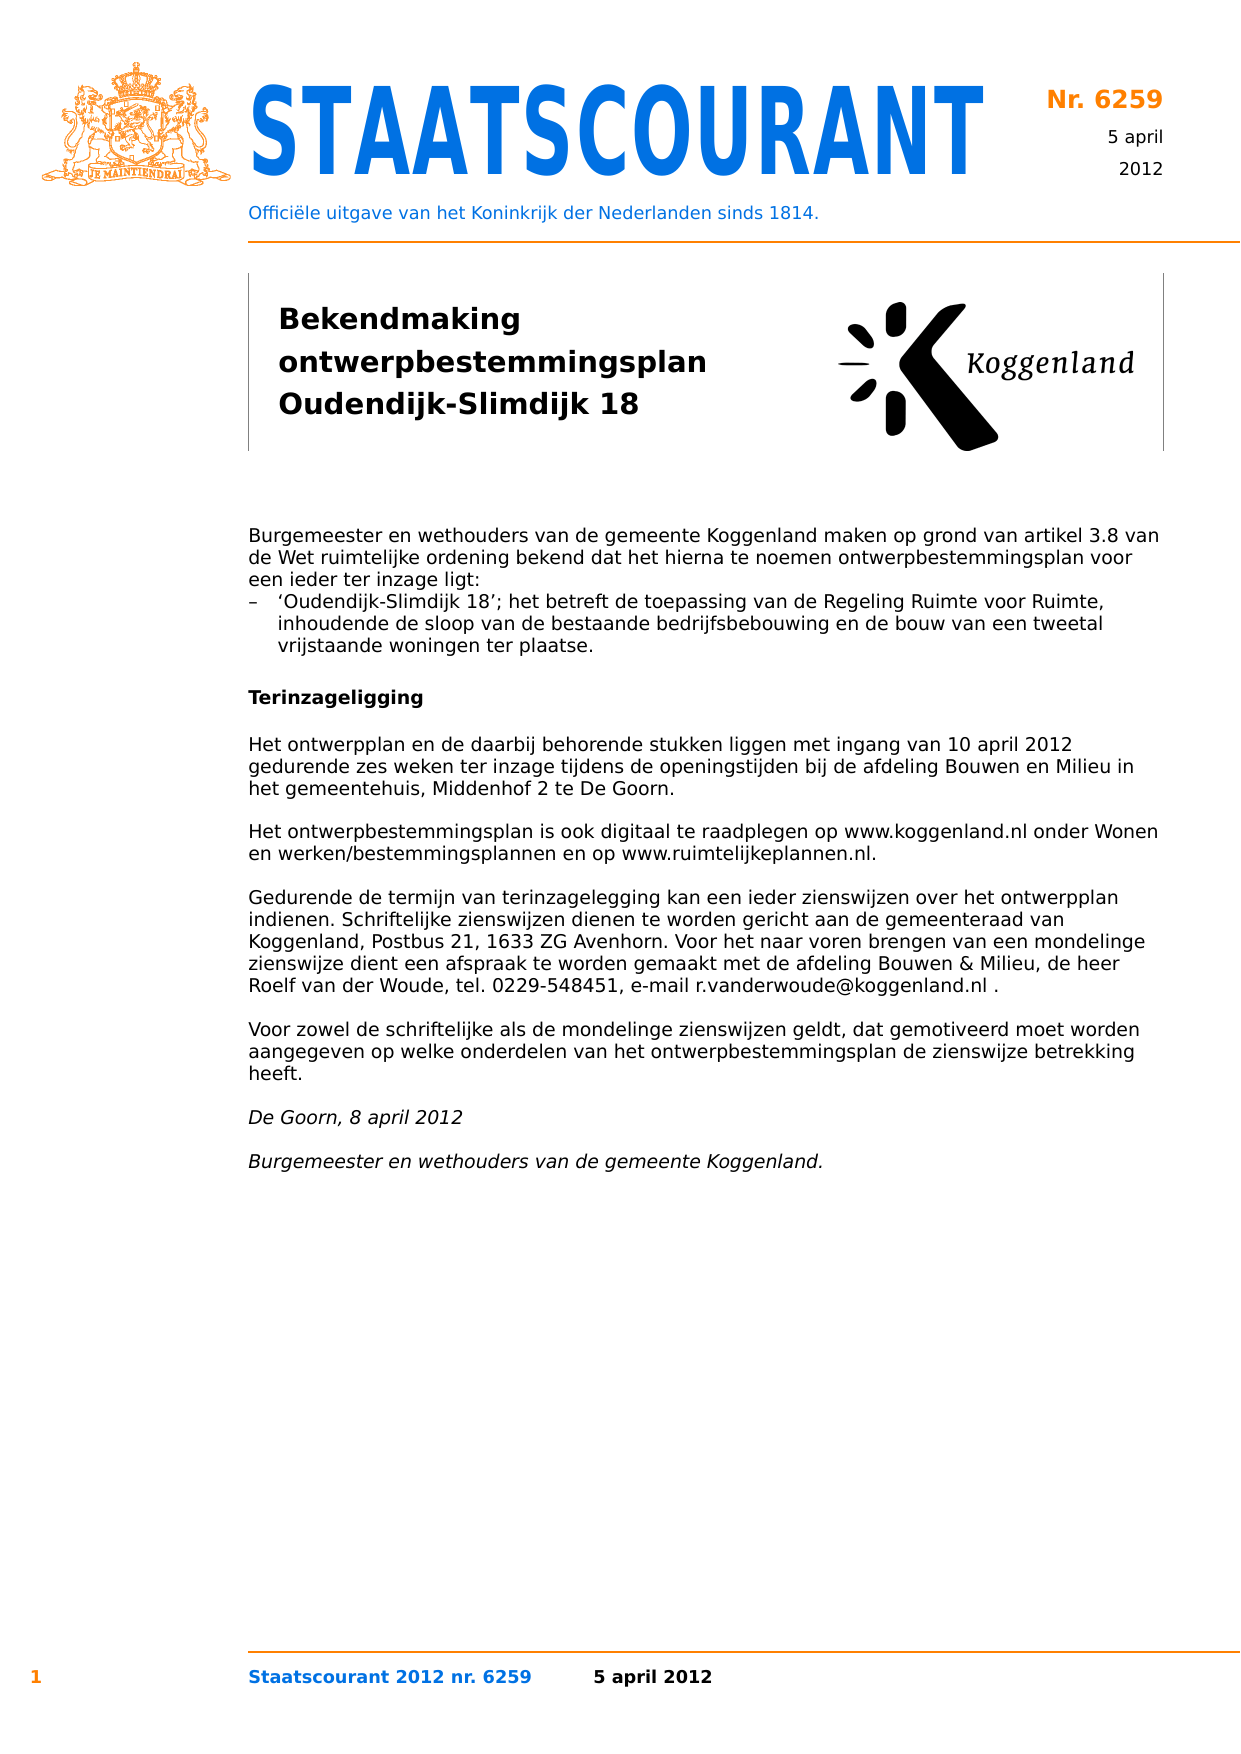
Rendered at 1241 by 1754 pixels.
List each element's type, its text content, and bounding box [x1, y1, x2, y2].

text – ‘Oudendijk-Slimdijk 18’; het betreft de toepassing van de Regeling Ruimte voor Ruimte, inhoudende de sloop van de bestaande bedrijfsbebouwing en de bouw van een tweetal vrijstaande woningen ter plaatse. [248, 591, 1163, 657]
table_cell Officiële uitgave van het Koninkrijk der Nederlanden sinds 1814. [248, 203, 1240, 241]
text Het ontwerpbestemmingsplan is ook digitaal te raadplegen op www.koggenland.nl onder Wonen en werken/bestemmingsplannen en op www.ruimtelijkeplannen.nl. [248, 821, 1163, 865]
table_cell 5 april [998, 121, 1240, 153]
subtitle Terinzageligging [248, 687, 1163, 708]
picture [41, 62, 231, 186]
table_header Nr. 6259 [998, 62, 1240, 121]
text De Goorn, 8 april 2012 [248, 1107, 1163, 1129]
table_cell 2012 [998, 153, 1240, 203]
text Het ontwerpplan en de daarbij behorende stukken liggen met ingang van 10 april 2012 gedurende zes weken ter inzage tijdens de openingstijden bij de afdeling Bouwen en Milieu in het gemeentehuis, Middenhof 2 te De Goorn. [248, 733, 1163, 799]
text Gedurende de termijn van terinzagelegging kan een ieder zienswijzen over het ontwerpplan indienen. Schriftelijke zienswijzen dienen te worden gericht aan de gemeenteraad van Koggenland, Postbus 21, 1633 ZG Avenhorn. Voor het naar voren brengen van een mondelinge zienswijze dient een afspraak te worden gemaakt met de afdeling Bouwen & Milieu, de heer Roelf van der Woude, tel. 0229-548451, e-mail r.vanderwoude@koggenland.nl . [248, 887, 1163, 997]
table_header [25, 62, 248, 241]
subtitle Bekendmaking ontwerpbestemmingsplan Oudendijk-Slimdijk 18 [249, 273, 1163, 451]
picture [838, 302, 1134, 451]
text Voor zowel de schriftelijke als de mondelinge zienswijzen geldt, dat gemotiveerd moet worden aangegeven op welke onderdelen van het ontwerpbestemmingsplan de zienswijze betrekking heeft. [248, 1019, 1163, 1085]
text Burgemeester en wethouders van de gemeente Koggenland. [248, 1151, 1163, 1173]
table_header STAATSCOURANT [248, 62, 998, 203]
text Burgemeester en wethouders van de gemeente Koggenland maken op grond van artikel 3.8 van de Wet ruimtelijke ordening bekend dat het hierna te noemen ontwerpbestemmingsplan voor een ieder ter inzage ligt: [248, 525, 1163, 591]
